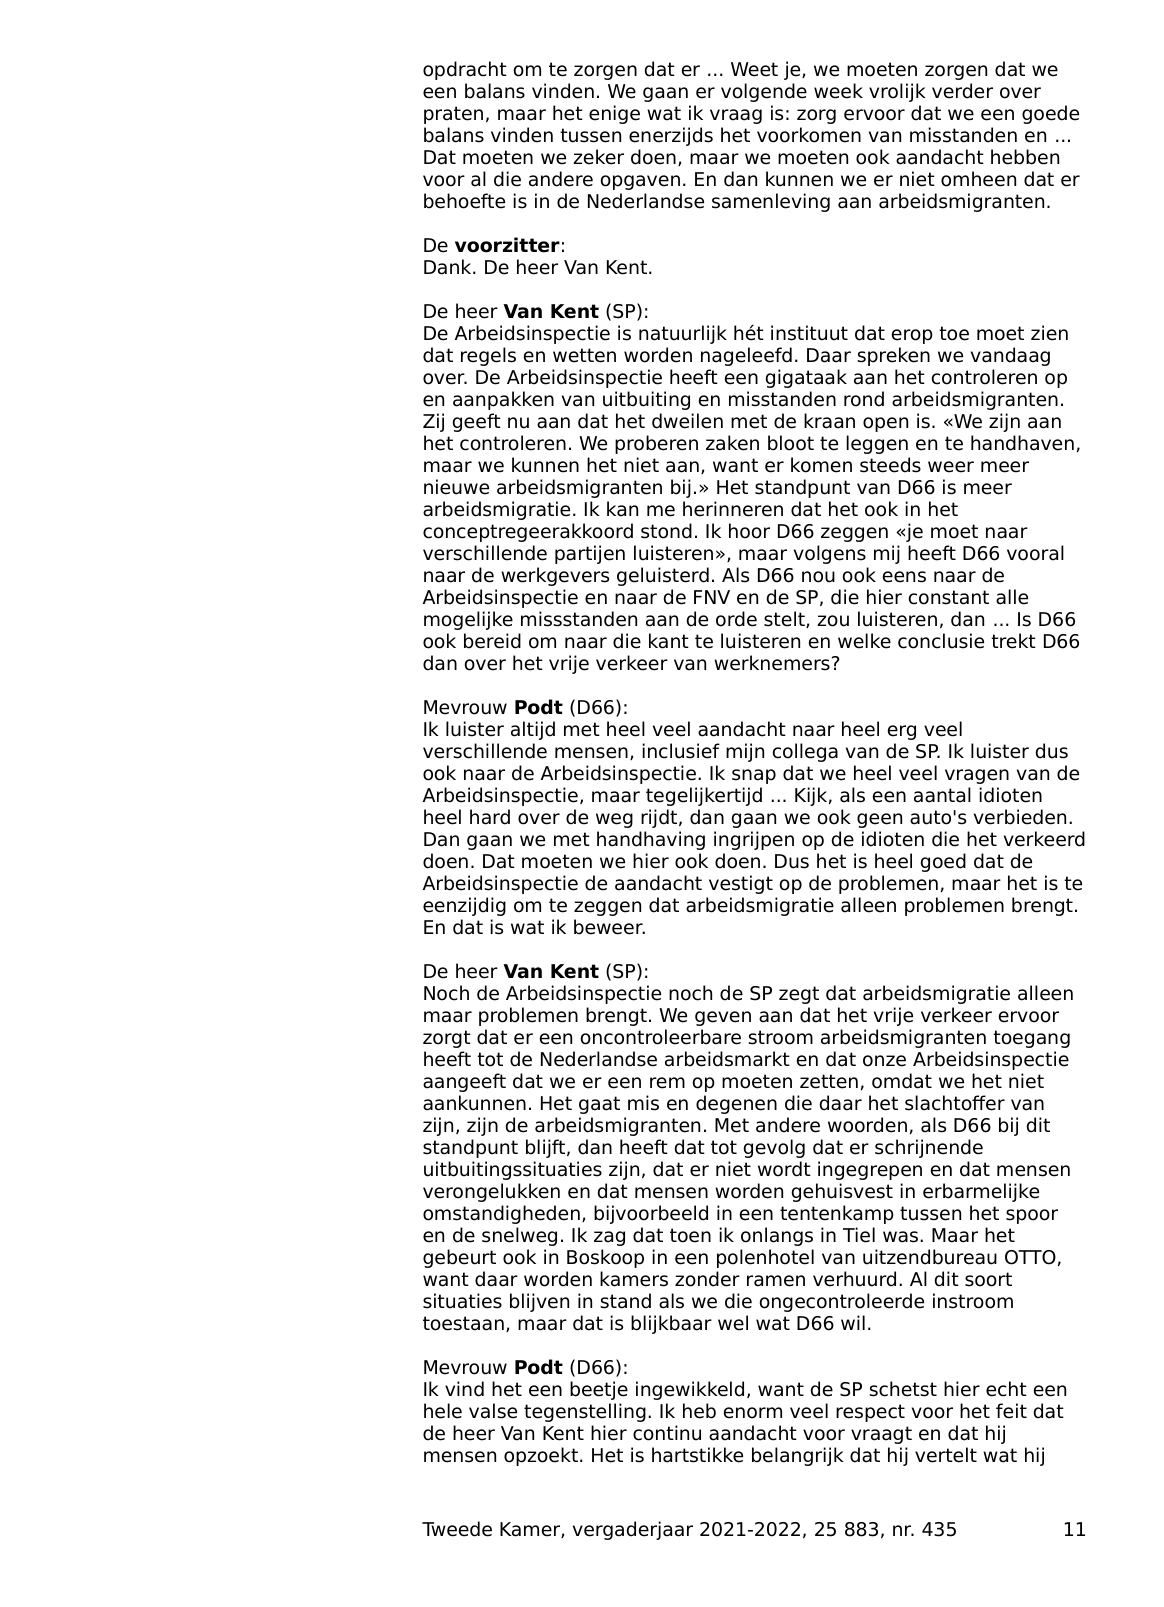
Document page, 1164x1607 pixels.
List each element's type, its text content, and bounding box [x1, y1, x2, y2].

text De Arbeidsinspectie is natuurlijk hét instituut dat erop toe moet zien dat regels en wetten worden nageleefd. Daar spreken we vandaag over. De Arbeidsinspectie heeft een gigataak aan het controleren op en aanpakken van uitbuiting en misstanden rond arbeidsmigranten. Zij geeft nu aan dat het dweilen met de kraan open is. «We zijn aan het controleren. We proberen zaken bloot te leggen en te handhaven, maar we kunnen het niet aan, want er komen steeds weer meer nieuwe arbeidsmigranten bij.» Het standpunt van D66 is meer arbeidsmigratie. Ik kan me herinneren dat het ook in het conceptregeerakkoord stond. Ik hoor D66 zeggen «je moet naar verschillende partijen luisteren», maar volgens mij heeft D66 vooral naar de werkgevers geluisterd. Als D66 nou ook eens naar de Arbeidsinspectie en naar de FNV en de SP, die hier constant alle mogelijke missstanden aan de orde stelt, zou luisteren, dan ... Is D66 ook bereid om naar die kant te luisteren en welke conclusie trekt D66 dan over het vrije verkeer van werknemers? [422, 323, 1087, 675]
text Dank. De heer Van Kent. [422, 257, 1087, 279]
text Ik vind het een beetje ingewikkeld, want de SP schetst hier echt een hele valse tegenstelling. Ik heb enorm veel respect voor het feit dat de heer Van Kent hier continu aandacht voor vraagt en dat hij mensen opzoekt. Het is hartstikke belangrijk dat hij vertelt wat hij [422, 1379, 1087, 1467]
text Mevrouw Podt (D66): [422, 1357, 1087, 1379]
text De voorzitter: [422, 235, 1087, 257]
text opdracht om te zorgen dat er ... Weet je, we moeten zorgen dat we een balans vinden. We gaan er volgende week vrolijk verder over praten, maar het enige wat ik vraag is: zorg ervoor dat we een goede balans vinden tussen enerzijds het voorkomen van misstanden en ... Dat moeten we zeker doen, maar we moeten ook aandacht hebben voor al die andere opgaven. En dan kunnen we er niet omheen dat er behoefte is in de Nederlandse samenleving aan arbeidsmigranten. [422, 59, 1087, 213]
text Noch de Arbeidsinspectie noch de SP zegt dat arbeidsmigratie alleen maar problemen brengt. We geven aan dat het vrije verkeer ervoor zorgt dat er een oncontroleerbare stroom arbeidsmigranten toegang heeft tot de Nederlandse arbeidsmarkt en dat onze Arbeidsinspectie aangeeft dat we er een rem op moeten zetten, omdat we het niet aankunnen. Het gaat mis en degenen die daar het slachtoffer van zijn, zijn de arbeidsmigranten. Met andere woorden, als D66 bij dit standpunt blijft, dan heeft dat tot gevolg dat er schrijnende uitbuitingssituaties zijn, dat er niet wordt ingegrepen en dat mensen verongelukken en dat mensen worden gehuisvest in erbarmelijke omstandigheden, bijvoorbeeld in een tentenkamp tussen het spoor en de snelweg. Ik zag dat toen ik onlangs in Tiel was. Maar het gebeurt ook in Boskoop in een polenhotel van uitzendbureau OTTO, want daar worden kamers zonder ramen verhuurd. Al dit soort situaties blijven in stand als we die ongecontroleerde instroom toestaan, maar dat is blijkbaar wel wat D66 wil. [422, 983, 1087, 1335]
text Mevrouw Podt (D66): [422, 697, 1087, 719]
text De heer Van Kent (SP): [422, 301, 1087, 323]
text De heer Van Kent (SP): [422, 961, 1087, 983]
text Ik luister altijd met heel veel aandacht naar heel erg veel verschillende mensen, inclusief mijn collega van de SP. Ik luister dus ook naar de Arbeidsinspectie. Ik snap dat we heel veel vragen van de Arbeidsinspectie, maar tegelijkertijd ... Kijk, als een aantal idioten heel hard over de weg rijdt, dan gaan we ook geen auto's verbieden. Dan gaan we met handhaving ingrijpen op de idioten die het verkeerd doen. Dat moeten we hier ook doen. Dus het is heel goed dat de Arbeidsinspectie de aandacht vestigt op de problemen, maar het is te eenzijdig om te zeggen dat arbeidsmigratie alleen problemen brengt. En dat is wat ik beweer. [422, 719, 1087, 939]
